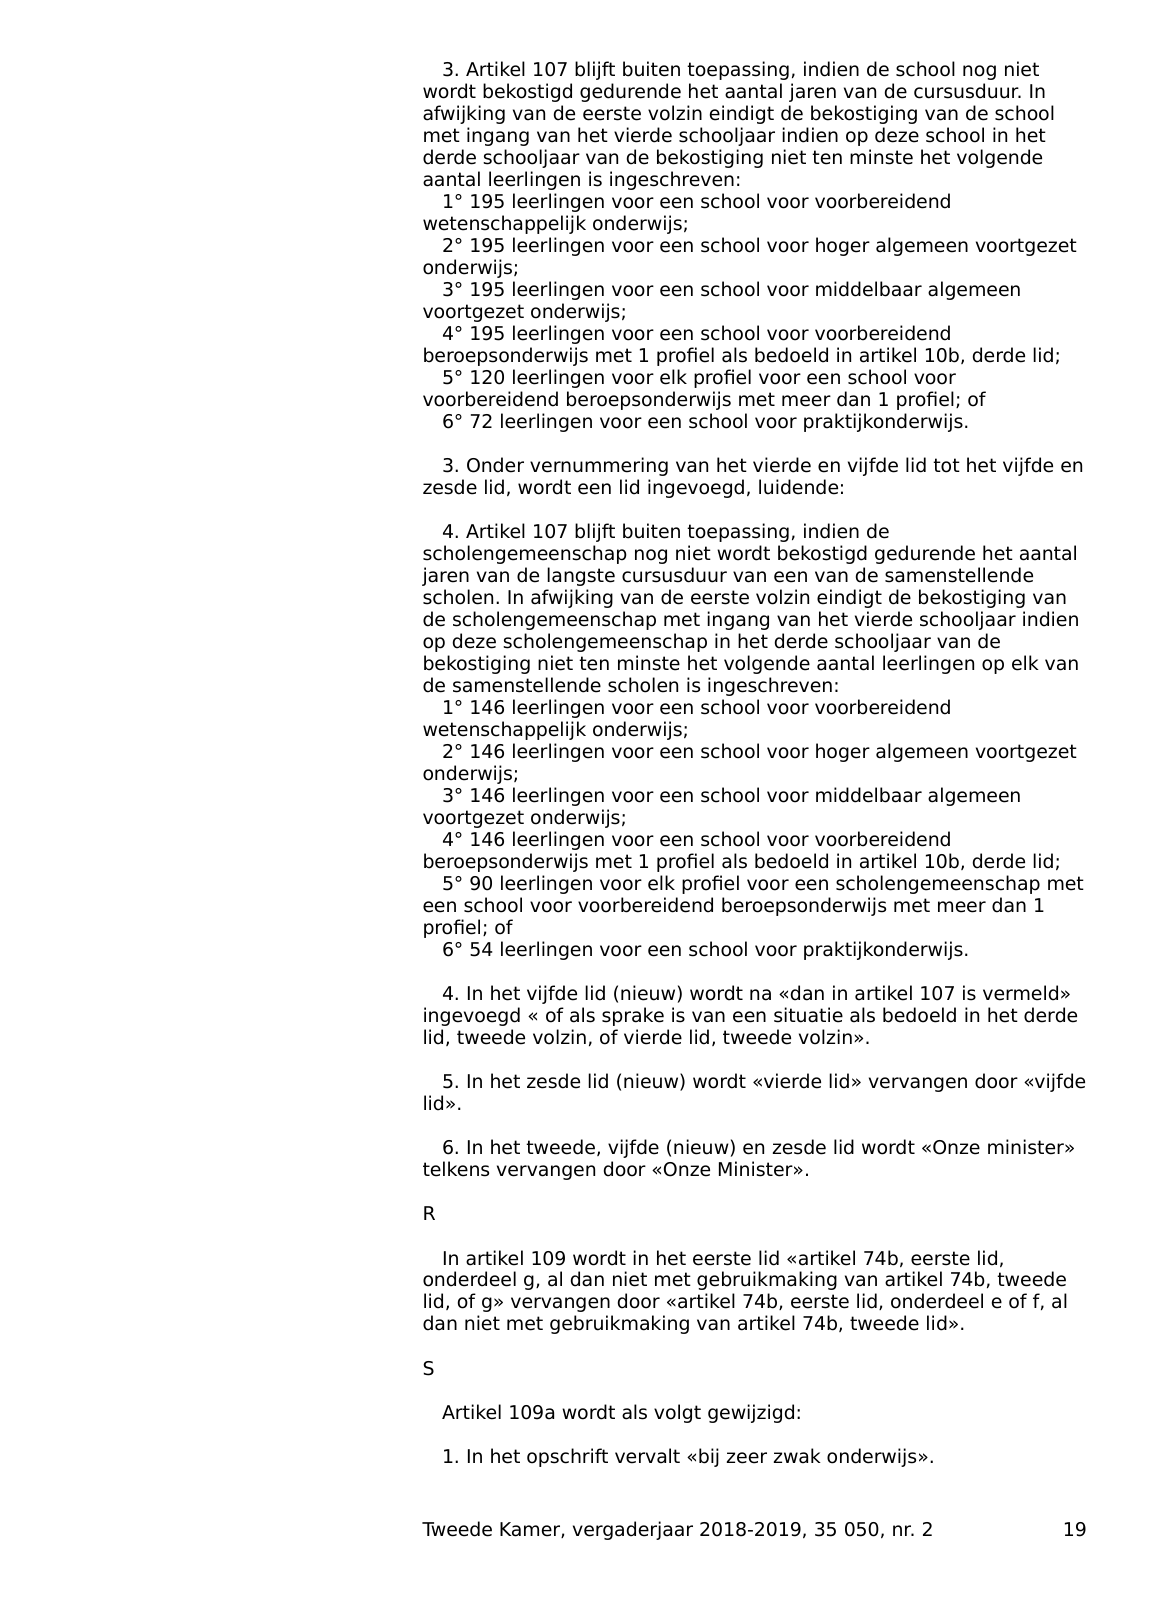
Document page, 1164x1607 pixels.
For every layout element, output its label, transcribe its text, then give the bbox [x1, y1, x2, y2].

text R [422, 1203, 1087, 1225]
text 4. Artikel 107 blijft buiten toepassing, indien de scholengemeenschap nog niet wordt bekostigd gedurende het aantal jaren van de langste cursusduur van een van de samenstellende scholen. In afwijking van de eerste volzin eindigt de bekostiging van de scholengemeenschap met ingang van het vierde schooljaar indien op deze scholengemeenschap in het derde schooljaar van de bekostiging niet ten minste het volgende aantal leerlingen op elk van de samenstellende scholen is ingeschreven: [422, 521, 1087, 697]
text 5° 120 leerlingen voor elk profiel voor een school voor voorbereidend beroepsonderwijs met meer dan 1 profiel; of [422, 367, 1087, 411]
text 1° 195 leerlingen voor een school voor voorbereidend wetenschappelijk onderwijs; [422, 191, 1087, 235]
text 3. Onder vernummering van het vierde en vijfde lid tot het vijfde en zesde lid, wordt een lid ingevoegd, luidende: [422, 455, 1087, 499]
text 2° 195 leerlingen voor een school voor hoger algemeen voortgezet onderwijs; [422, 235, 1087, 279]
text 1° 146 leerlingen voor een school voor voorbereidend wetenschappelijk onderwijs; [422, 697, 1087, 741]
text 1. In het opschrift vervalt «bij zeer zwak onderwijs». [422, 1446, 1087, 1468]
text Artikel 109a wordt als volgt gewijzigd: [422, 1402, 1087, 1424]
text 3° 146 leerlingen voor een school voor middelbaar algemeen voortgezet onderwijs; [422, 785, 1087, 829]
text 6° 54 leerlingen voor een school voor praktijkonderwijs. [422, 939, 1087, 961]
text 4. In het vijfde lid (nieuw) wordt na «dan in artikel 107 is vermeld» ingevoegd « of als sprake is van een situatie als bedoeld in het derde lid, tweede volzin, of vierde lid, tweede volzin». [422, 983, 1087, 1049]
text 3. Artikel 107 blijft buiten toepassing, indien de school nog niet wordt bekostigd gedurende het aantal jaren van de cursusduur. In afwijking van de eerste volzin eindigt de bekostiging van de school met ingang van het vierde schooljaar indien op deze school in het derde schooljaar van de bekostiging niet ten minste het volgende aantal leerlingen is ingeschreven: [422, 59, 1087, 191]
text 2° 146 leerlingen voor een school voor hoger algemeen voortgezet onderwijs; [422, 741, 1087, 785]
text S [422, 1357, 1087, 1379]
text 4° 146 leerlingen voor een school voor voorbereidend beroepsonderwijs met 1 profiel als bedoeld in artikel 10b, derde lid; [422, 829, 1087, 873]
text In artikel 109 wordt in het eerste lid «artikel 74b, eerste lid, onderdeel g, al dan niet met gebruikmaking van artikel 74b, tweede lid, of g» vervangen door «artikel 74b, eerste lid, onderdeel e of f, al dan niet met gebruikmaking van artikel 74b, tweede lid». [422, 1247, 1087, 1335]
text 5. In het zesde lid (nieuw) wordt «vierde lid» vervangen door «vijfde lid». [422, 1071, 1087, 1115]
text 5° 90 leerlingen voor elk profiel voor een scholengemeenschap met een school voor voorbereidend beroepsonderwijs met meer dan 1 profiel; of [422, 873, 1087, 939]
text 6° 72 leerlingen voor een school voor praktijkonderwijs. [422, 411, 1087, 433]
text 6. In het tweede, vijfde (nieuw) en zesde lid wordt «Onze minister» telkens vervangen door «Onze Minister». [422, 1137, 1087, 1181]
text 3° 195 leerlingen voor een school voor middelbaar algemeen voortgezet onderwijs; [422, 279, 1087, 323]
text 4° 195 leerlingen voor een school voor voorbereidend beroepsonderwijs met 1 profiel als bedoeld in artikel 10b, derde lid; [422, 323, 1087, 367]
